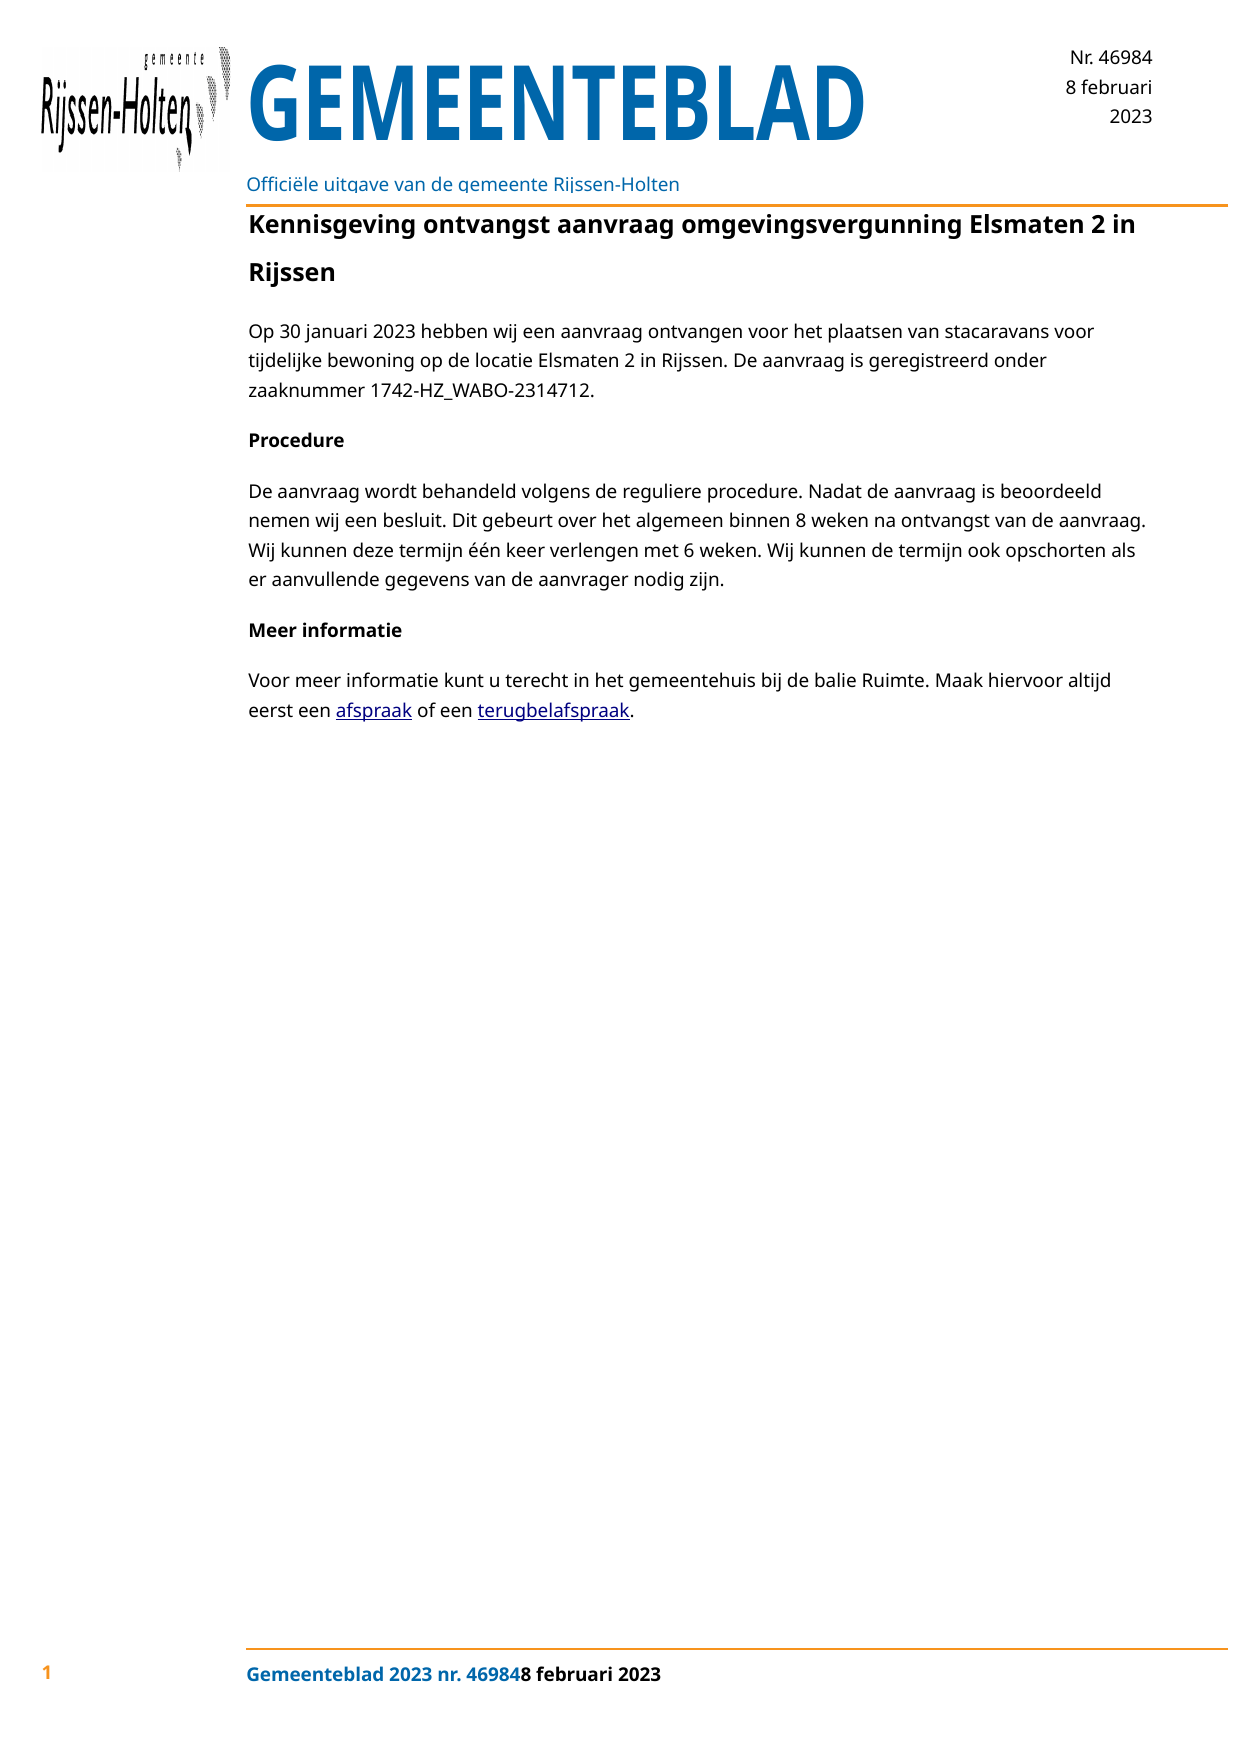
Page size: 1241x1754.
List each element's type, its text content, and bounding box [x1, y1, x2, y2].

text De aanvraag wordt behandeld volgens de reguliere procedure. Nadat de aanvraag is beoordeeld nemen wij een besluit. Dit gebeurt over het algemeen binnen 8 weken na ontvangst van de aanvraag. Wij kunnen deze termijn één keer verlengen met 6 weken. Wij kunnen de termijn ook opschorten als er aanvullende gegevens van de aanvrager nodig zijn. [248, 478, 1152, 592]
text Op 30 januari 2023 hebben wij een aanvraag ontvangen voor het plaatsen van stacaravans voor tijdelijke bewoning op de locatie Elsmaten 2 in Rijssen. De aanvraag is geregistreerd onder zaaknummer 1742-HZ_WABO-2314712. [248, 318, 1152, 403]
picture [41, 47, 231, 172]
text Voor meer informatie kunt u terecht in het gemeentehuis bij de balie Ruimte. Maak hiervoor altijd eerst een afspraak of een terugbelafspraak. [248, 667, 1152, 723]
text Kennisgeving ontvangst aanvraag omgevingsvergunning Elsmaten 2 in Rijssen [248, 207, 1152, 288]
text Procedure [248, 427, 1152, 453]
text Meer informatie [248, 617, 1152, 643]
